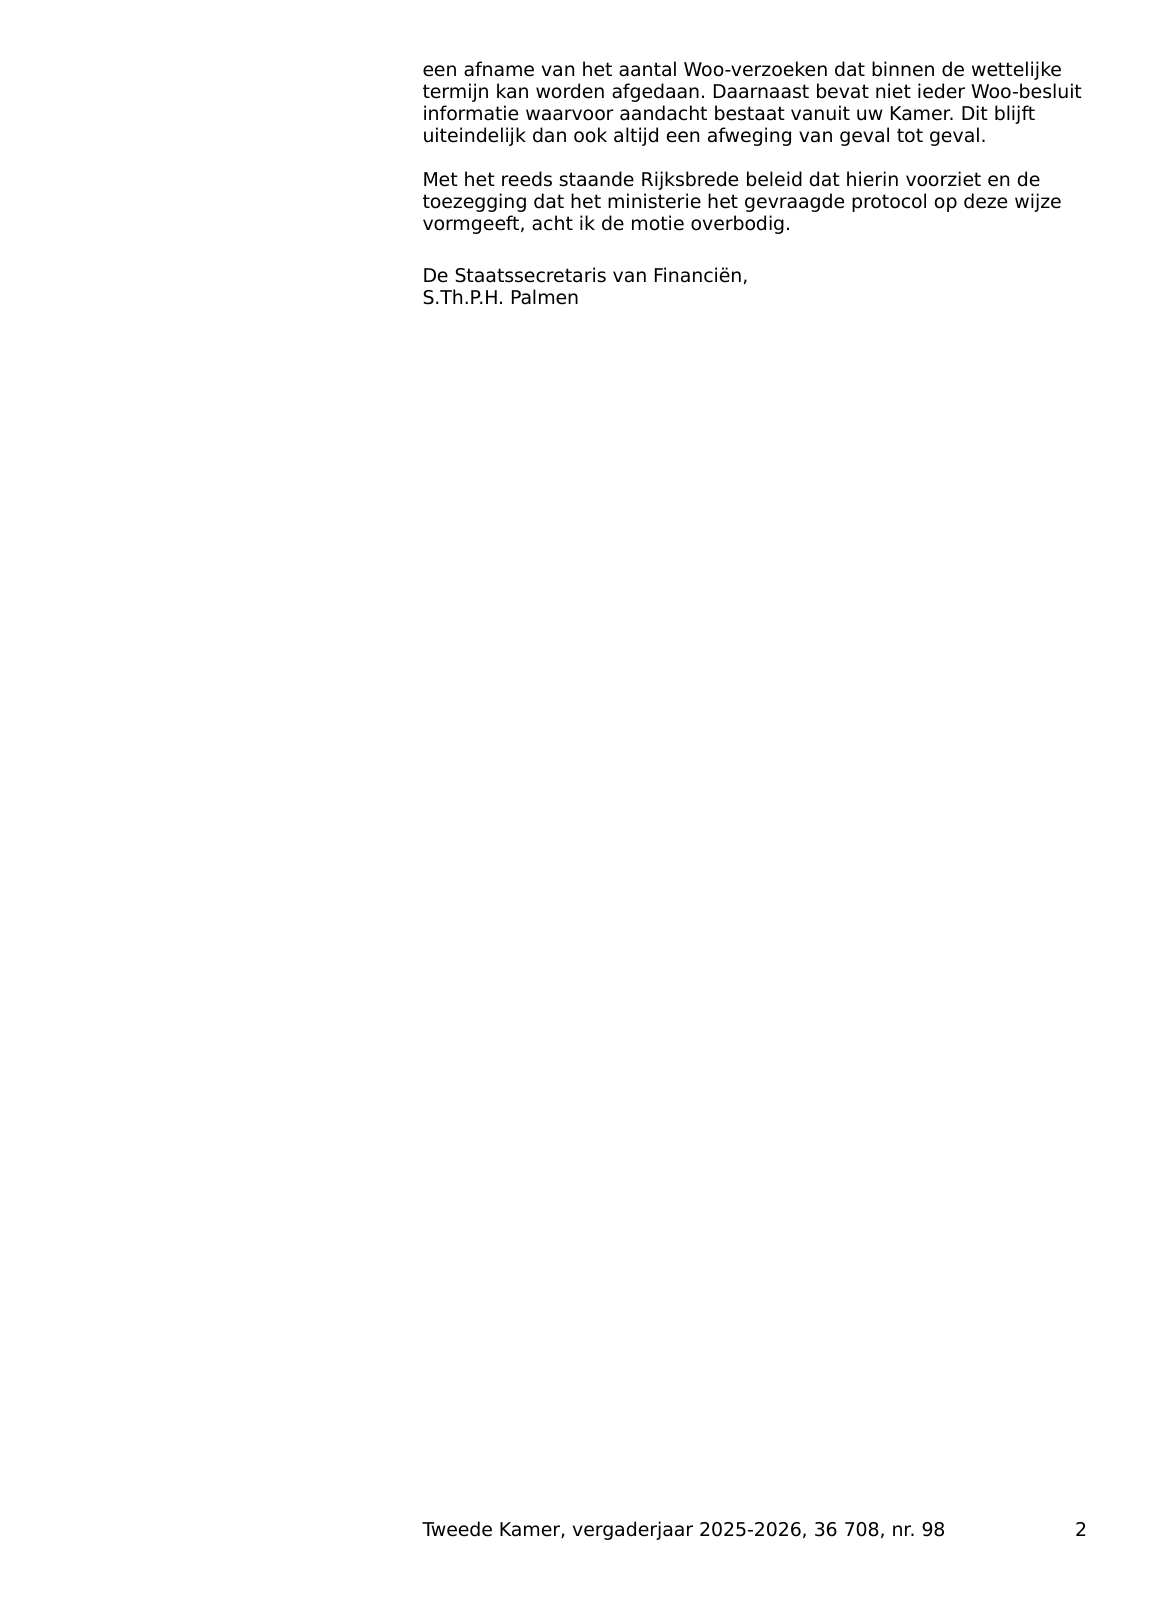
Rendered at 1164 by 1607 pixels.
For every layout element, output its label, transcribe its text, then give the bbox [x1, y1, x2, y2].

text een afname van het aantal Woo-verzoeken dat binnen de wettelijke termijn kan worden afgedaan. Daarnaast bevat niet ieder Woo-besluit informatie waarvoor aandacht bestaat vanuit uw Kamer. Dit blijft uiteindelijk dan ook altijd een afweging van geval tot geval. [422, 59, 1087, 147]
text De Staatssecretaris van Financiën, S.Th.P.H. Palmen [422, 265, 1087, 309]
text Met het reeds staande Rijksbrede beleid dat hierin voorziet en de toezegging dat het ministerie het gevraagde protocol op deze wijze vormgeeft, acht ik de motie overbodig. [422, 169, 1087, 235]
